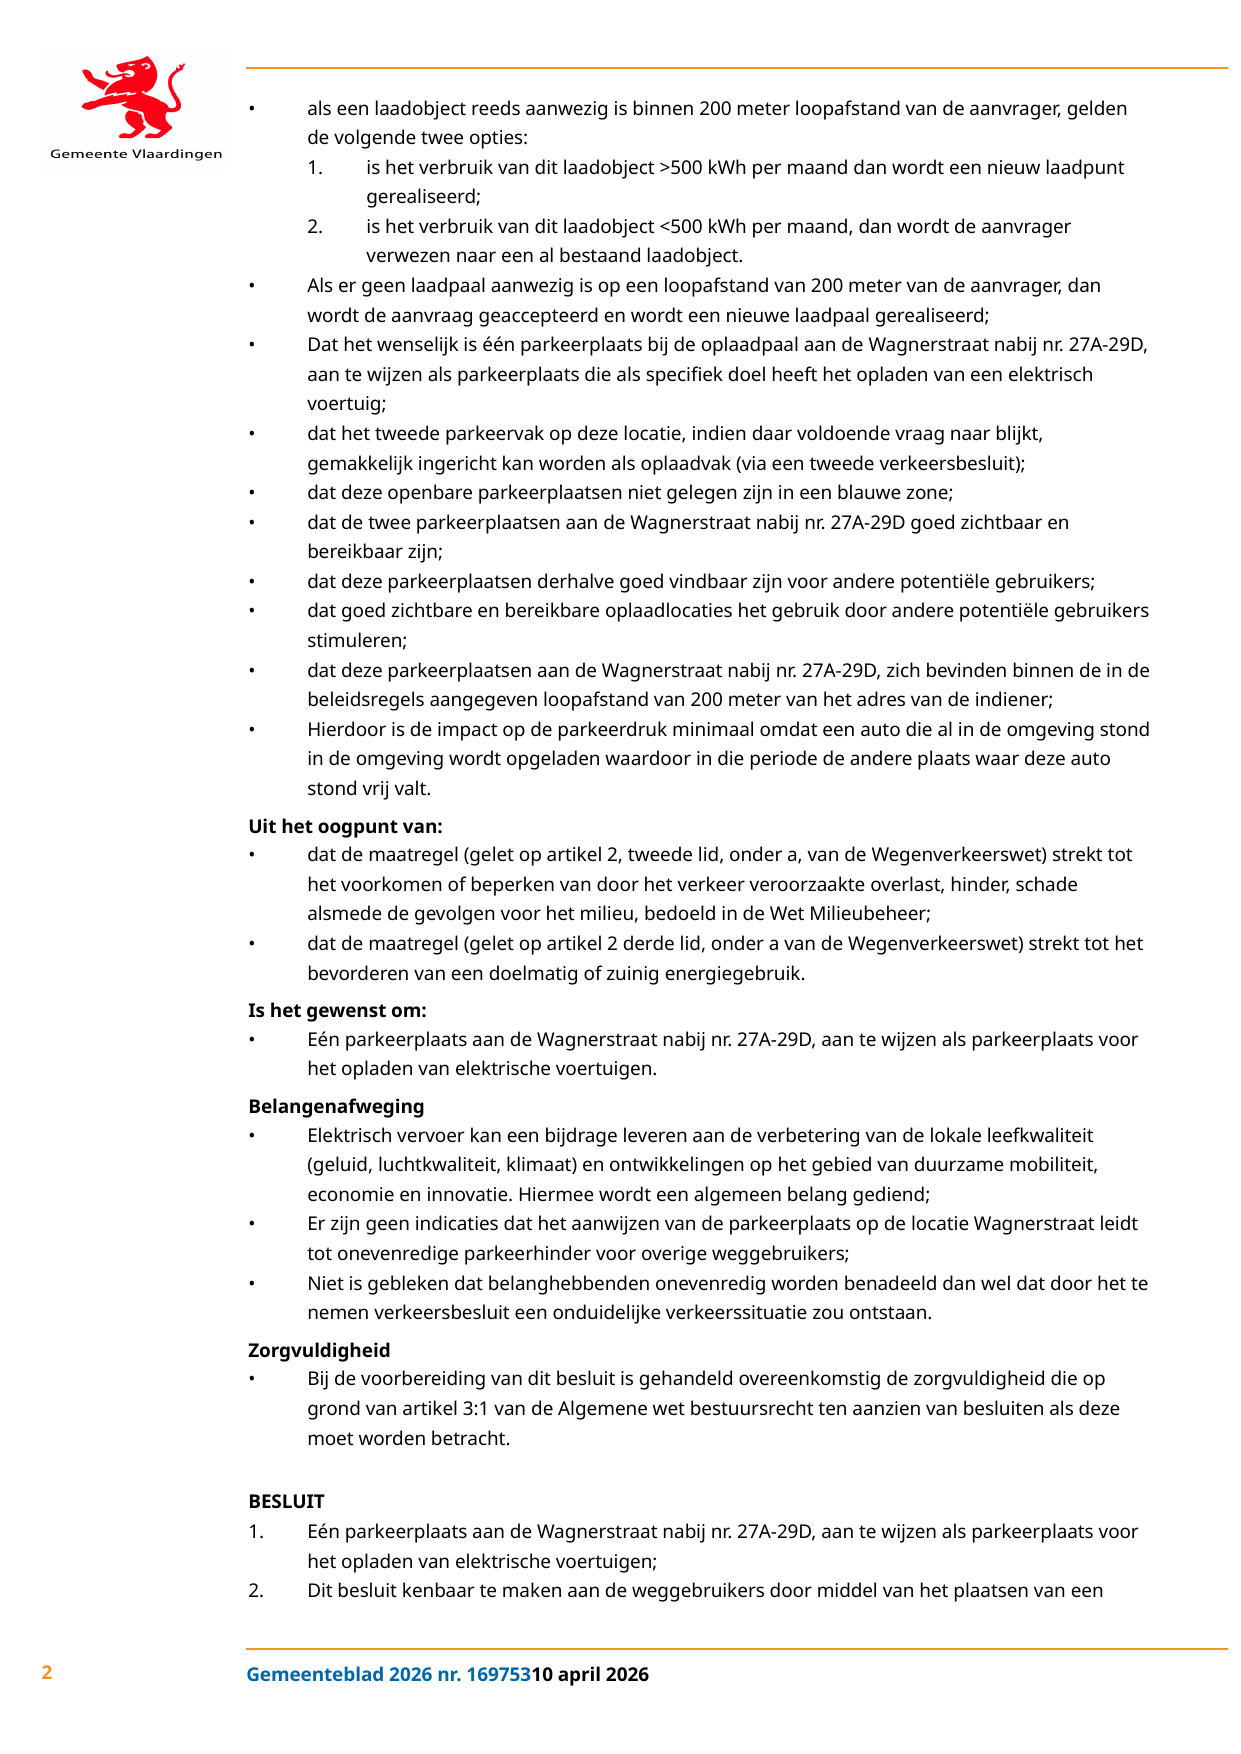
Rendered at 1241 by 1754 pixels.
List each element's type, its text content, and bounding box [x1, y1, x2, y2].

list dat deze openbare parkeerplaatsen niet gelegen zijn in een blauwe zone; [248, 479, 1152, 505]
list dat de maatregel (gelet op artikel 2 derde lid, onder a van de Wegenverkeerswet) strekt tot het bevorderen van een doelmatig of zuinig energiegebruik. [248, 930, 1152, 986]
list Niet is gebleken dat belanghebbenden onevenredig worden benadeeld dan wel dat door het te nemen verkeersbesluit een onduidelijke verkeerssituatie zou ontstaan. [248, 1270, 1152, 1325]
list Dit besluit kenbaar te maken aan de weggebruikers door middel van het plaatsen van een [248, 1577, 1152, 1603]
list dat deze parkeerplaatsen derhalve goed vindbaar zijn voor andere potentiële gebruikers; [248, 568, 1152, 594]
list Er zijn geen indicaties dat het aanwijzen van de parkeerplaats op de locatie Wagnerstraat leidt tot onevenredige parkeerhinder voor overige weggebruikers; [248, 1211, 1152, 1266]
text Belangenafweging [248, 1093, 1152, 1119]
list Eén parkeerplaats aan de Wagnerstraat nabij nr. 27A-29D, aan te wijzen als parkeerplaats voor het opladen van elektrische voertuigen. [248, 1026, 1152, 1081]
list dat goed zichtbare en bereikbare oplaadlocaties het gebruik door andere potentiële gebruikers stimuleren; [248, 598, 1152, 653]
picture [41, 47, 231, 172]
list dat het tweede parkeervak op deze locatie, indien daar voldoende vraag naar blijkt, gemakkelijk ingericht kan worden als oplaadvak (via een tweede verkeersbesluit); [248, 420, 1152, 476]
list is het verbruik van dit laadobject >500 kWh per maand dan wordt een nieuw laadpunt gerealiseerd; [307, 154, 1152, 209]
list als een laadobject reeds aanwezig is binnen 200 meter loopafstand van de aanvrager, gelden de volgende twee opties: [248, 95, 1152, 150]
text Zorgvuldigheid [248, 1337, 1152, 1363]
list Eén parkeerplaats aan de Wagnerstraat nabij nr. 27A-29D, aan te wijzen als parkeerplaats voor het opladen van elektrische voertuigen; [248, 1518, 1152, 1574]
text Uit het oogpunt van: [248, 813, 1152, 839]
list Als er geen laadpaal aanwezig is op een loopafstand van 200 meter van de aanvrager, dan wordt de aanvraag geaccepteerd en wordt een nieuwe laadpaal gerealiseerd; [248, 272, 1152, 328]
list Dat het wenselijk is één parkeerplaats bij de oplaadpaal aan de Wagnerstraat nabij nr. 27A-29D, aan te wijzen als parkeerplaats die als specifiek doel heeft het opladen van een elektrisch voertuig; [248, 331, 1152, 416]
list Bij de voorbereiding van dit besluit is gehandeld overeenkomstig de zorgvuldigheid die op grond van artikel 3:1 van de Algemene wet bestuursrecht ten aanzien van besluiten als deze moet worden betracht. [248, 1366, 1152, 1451]
text Is het gewenst om: [248, 998, 1152, 1023]
list dat deze parkeerplaatsen aan de Wagnerstraat nabij nr. 27A-29D, zich bevinden binnen de in de beleidsregels aangegeven loopafstand van 200 meter van het adres van de indiener; [248, 657, 1152, 712]
list Elektrisch vervoer kan een bijdrage leveren aan de verbetering van de lokale leefkwaliteit (geluid, luchtkwaliteit, klimaat) en ontwikkelingen op het gebied van duurzame mobiliteit, economie en innovatie. Hiermee wordt een algemeen belang gediend; [248, 1122, 1152, 1207]
text BESLUIT [248, 1489, 1152, 1514]
list dat de twee parkeerplaatsen aan de Wagnerstraat nabij nr. 27A-29D goed zichtbaar en bereikbaar zijn; [248, 509, 1152, 564]
list is het verbruik van dit laadobject <500 kWh per maand, dan wordt de aanvrager verwezen naar een al bestaand laadobject. [307, 213, 1152, 268]
list Hierdoor is de impact op de parkeerdruk minimaal omdat een auto die al in de omgeving stond in de omgeving wordt opgeladen waardoor in die periode de andere plaats waar deze auto stond vrij valt. [248, 716, 1152, 801]
list dat de maatregel (gelet op artikel 2, tweede lid, onder a, van de Wegenverkeerswet) strekt tot het voorkomen of beperken van door het verkeer veroorzaakte overlast, hinder, schade alsmede de gevolgen voor het milieu, bedoeld in de Wet Milieubeheer; [248, 841, 1152, 926]
